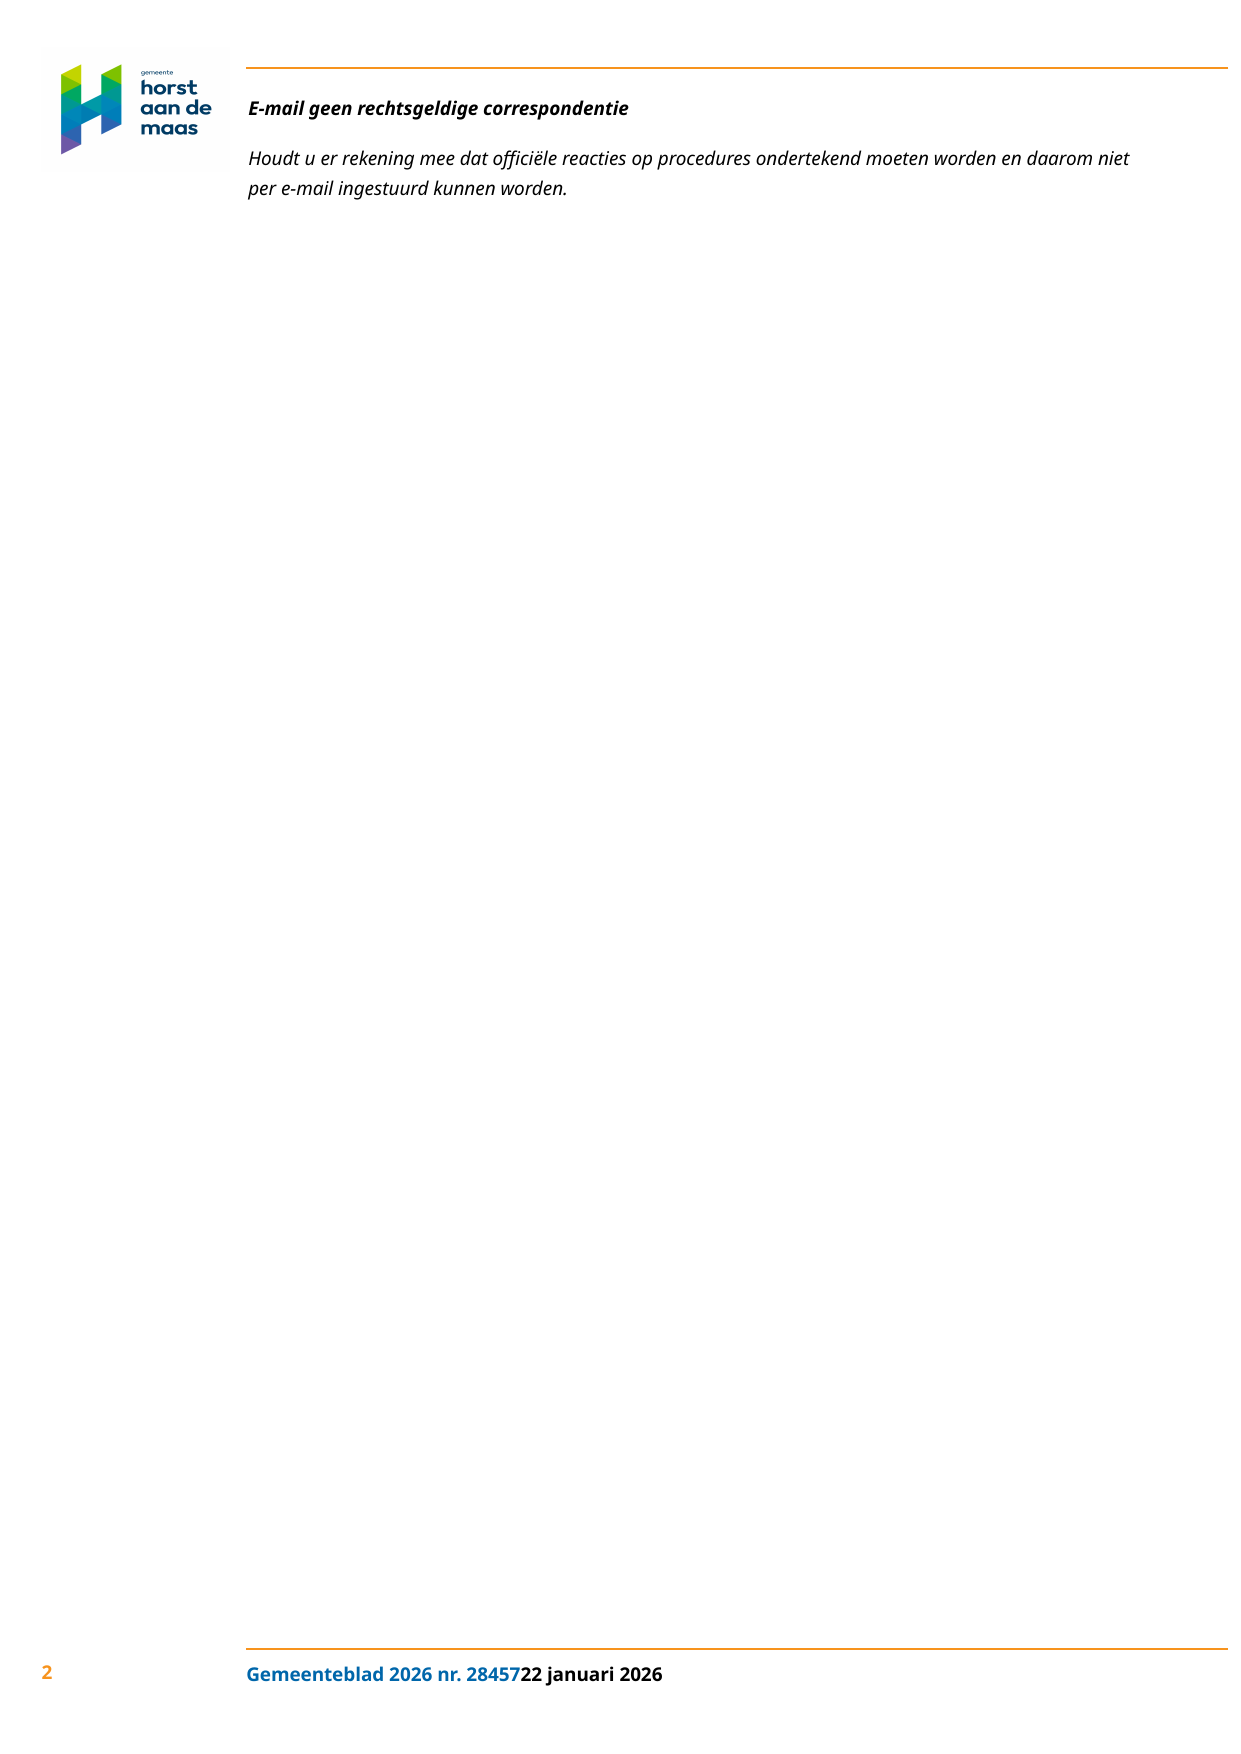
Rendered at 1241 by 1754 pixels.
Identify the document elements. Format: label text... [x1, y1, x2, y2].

picture [41, 47, 231, 172]
text E-mail geen rechtsgeldige correspondentie [248, 95, 1152, 121]
text Houdt u er rekening mee dat officiële reacties op procedures ondertekend moeten worden en daarom niet per e-mail ingestuurd kunnen worden. [248, 145, 1152, 201]
